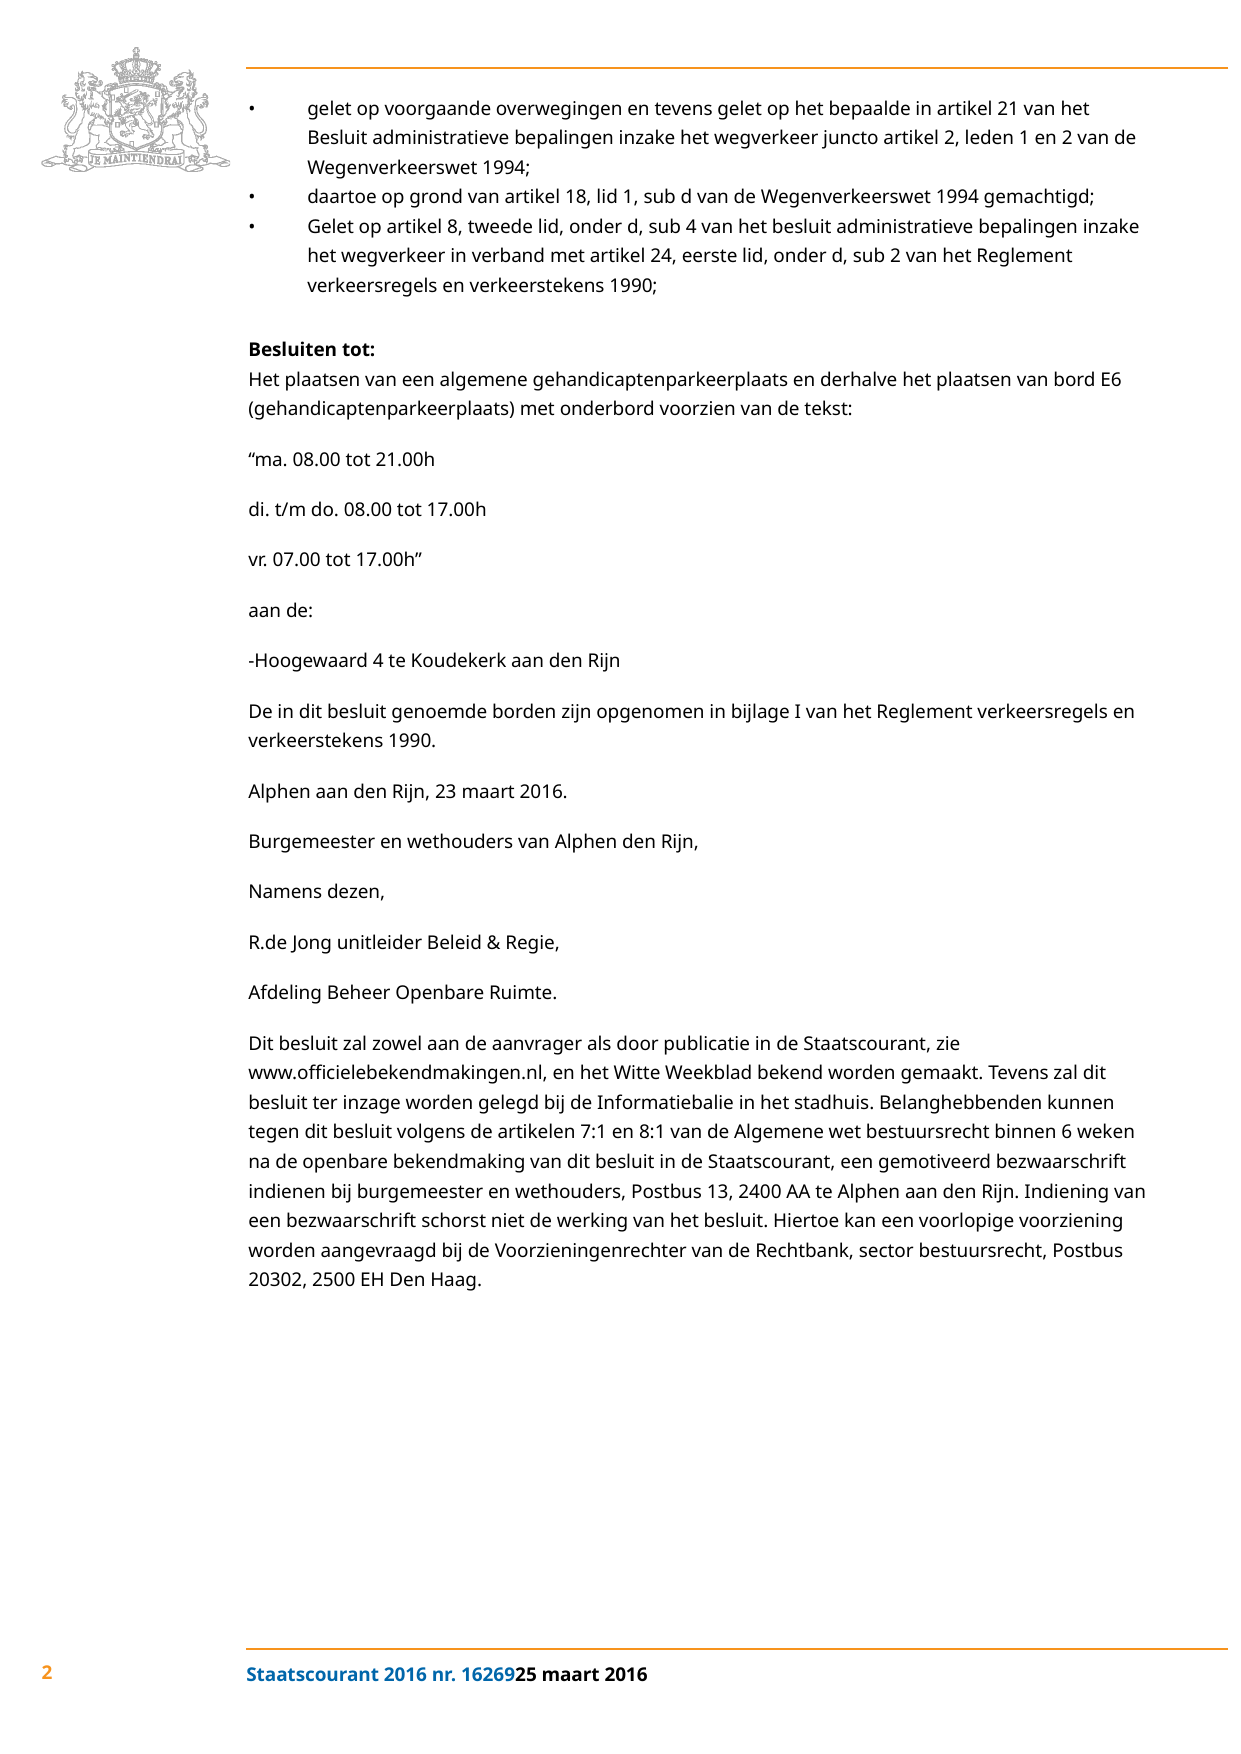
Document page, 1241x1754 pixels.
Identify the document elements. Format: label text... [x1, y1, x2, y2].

text Burgemeester en wethouders van Alphen den Rijn, [248, 828, 1152, 854]
text “ma. 08.00 tot 21.00h [248, 446, 1152, 472]
picture [41, 47, 231, 172]
text -Hoogewaard 4 te Koudekerk aan den Rijn [248, 647, 1152, 673]
text di. t/m do. 08.00 tot 17.00h [248, 496, 1152, 522]
list gelet op voorgaande overwegingen en tevens gelet op het bepaalde in artikel 21 van het Besluit administratieve bepalingen inzake het wegverkeer juncto artikel 2, leden 1 en 2 van de Wegenverkeerswet 1994; [248, 95, 1152, 180]
list Gelet op artikel 8, tweede lid, onder d, sub 4 van het besluit administratieve bepalingen inzake het wegverkeer in verband met artikel 24, eerste lid, onder d, sub 2 van het Reglement verkeersregels en verkeerstekens 1990; [248, 213, 1152, 298]
list daartoe op grond van artikel 18, lid 1, sub d van de Wegenverkeerswet 1994 gemachtigd; [248, 183, 1152, 209]
text vr. 07.00 tot 17.00h” [248, 547, 1152, 572]
text Het plaatsen van een algemene gehandicaptenparkeerplaats en derhalve het plaatsen van bord E6 (gehandicaptenparkeerplaats) met onderbord voorzien van de tekst: [248, 366, 1152, 421]
text De in dit besluit genoemde borden zijn opgenomen in bijlage I van het Reglement verkeersregels en verkeerstekens 1990. [248, 698, 1152, 753]
text Dit besluit zal zowel aan de aanvrager als door publicatie in de Staatscourant, zie www.officielebekendmakingen.nl, en het Witte Weekblad bekend worden gemaakt. Tevens zal dit besluit ter inzage worden gelegd bij de Informatiebalie in het stadhuis. Belanghebbenden kunnen tegen dit besluit volgens de artikelen 7:1 en 8:1 van de Algemene wet bestuursrecht binnen 6 weken na de openbare bekendmaking van dit besluit in de Staatscourant, een gemotiveerd bezwaarschrift indienen bij burgemeester en wethouders, Postbus 13, 2400 AA te Alphen aan den Rijn. Indiening van een bezwaarschrift schorst niet de werking van het besluit. Hiertoe kan een voorlopige voorziening worden aangevraagd bij de Voorzieningenrechter van de Rechtbank, sector bestuursrecht, Postbus 20302, 2500 EH Den Haag. [248, 1030, 1152, 1292]
text Besluiten tot: [248, 336, 1152, 362]
text Namens dezen, [248, 879, 1152, 904]
text R.de Jong unitleider Beleid & Regie, [248, 929, 1152, 955]
text Alphen aan den Rijn, 23 maart 2016. [248, 778, 1152, 804]
text Afdeling Beheer Openbare Ruimte. [248, 979, 1152, 1005]
text aan de: [248, 597, 1152, 623]
